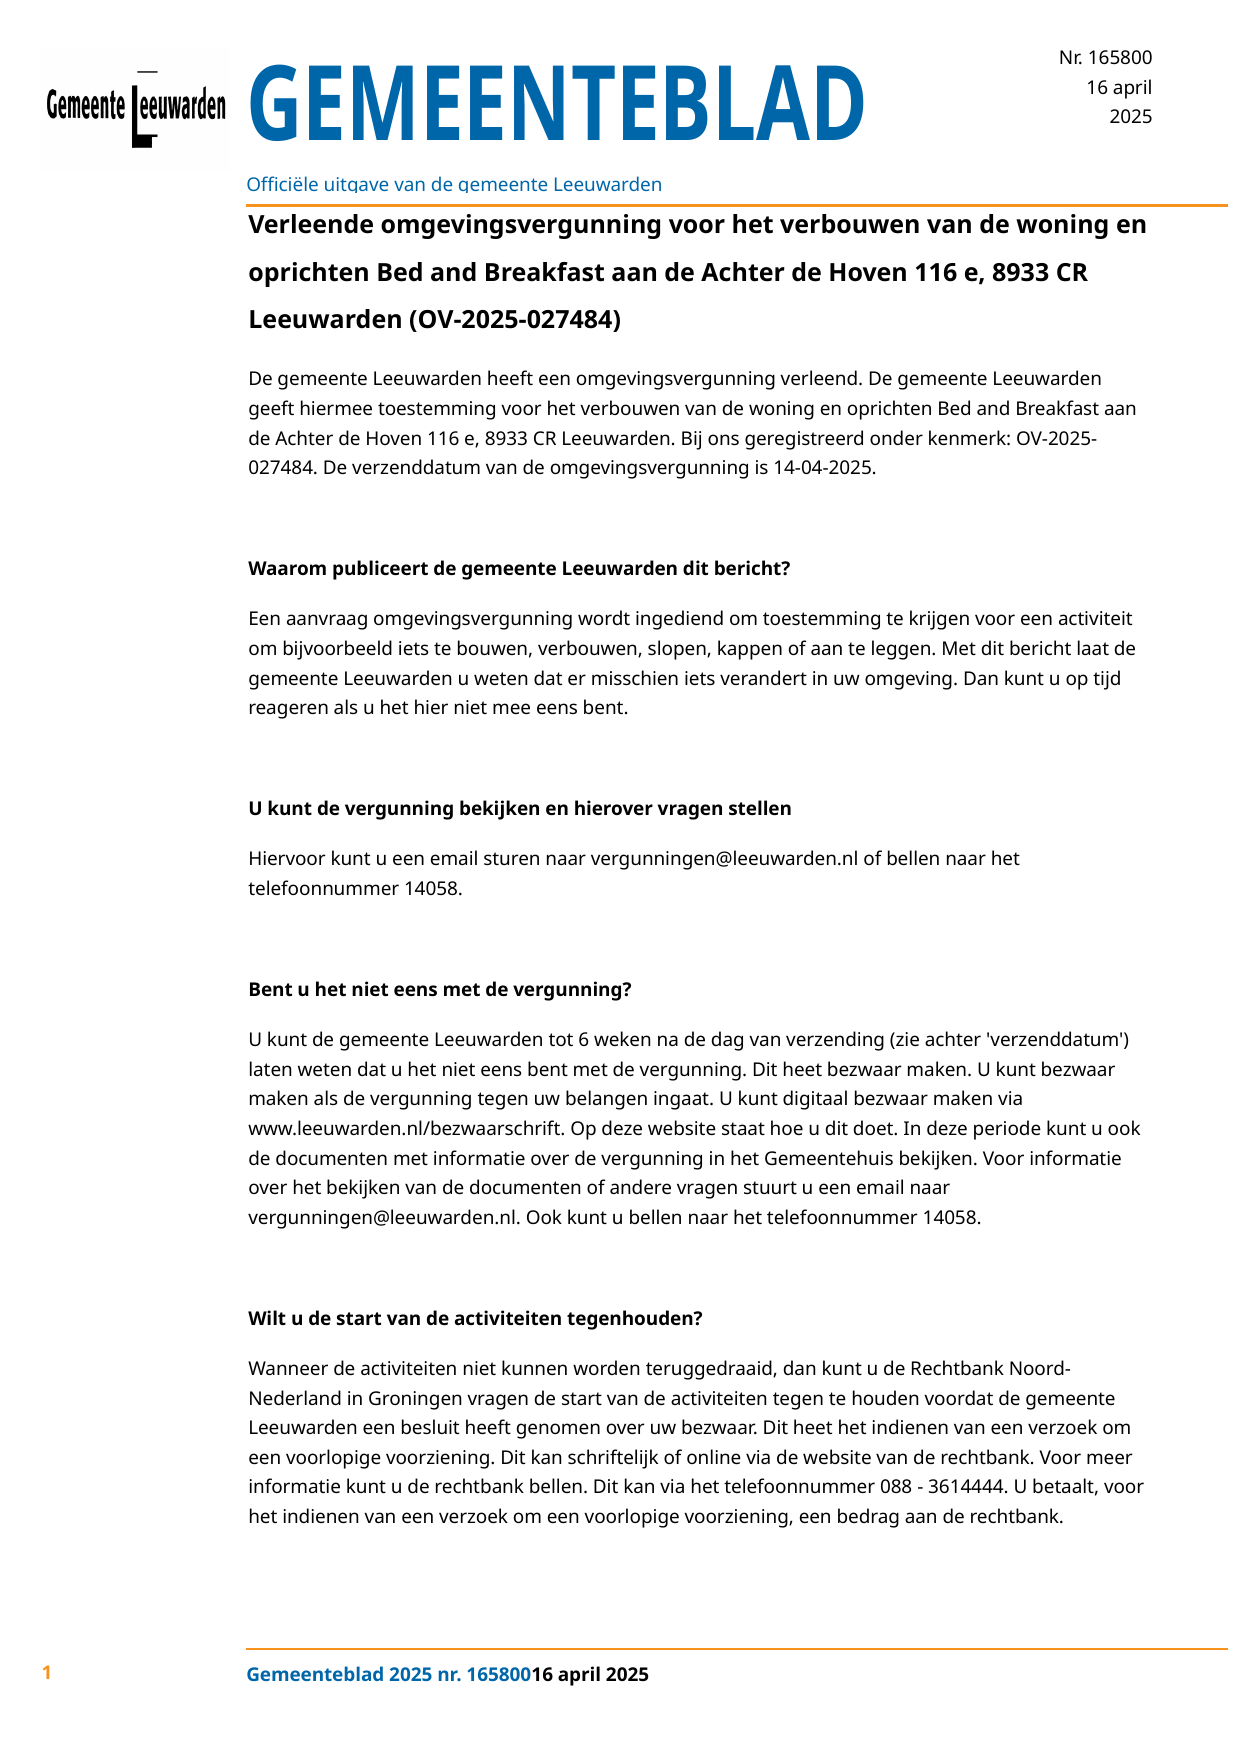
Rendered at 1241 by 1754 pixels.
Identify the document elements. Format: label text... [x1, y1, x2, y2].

text Waarom publiceert de gemeente Leeuwarden dit bericht? [248, 555, 1152, 581]
text U kunt de vergunning bekijken en hierover vragen stellen [248, 795, 1152, 821]
text Wilt u de start van de activiteiten tegenhouden? [248, 1305, 1152, 1330]
text Bent u het niet eens met de vergunning? [248, 976, 1152, 1002]
text Hiervoor kunt u een email sturen naar vergunningen@leeuwarden.nl of bellen naar het telefoonnummer 14058. [248, 846, 1152, 901]
text U kunt de gemeente Leeuwarden tot 6 weken na de dag van verzending (zie achter 'verzenddatum') laten weten dat u het niet eens bent met de vergunning. Dit heet bezwaar maken. U kunt bezwaar maken als de vergunning tegen uw belangen ingaat. U kunt digitaal bezwaar maken via www.leeuwarden.nl/bezwaarschrift. Op deze website staat hoe u dit doet. In deze periode kunt u ook de documenten met informatie over de vergunning in het Gemeentehuis bekijken. Voor informatie over het bekijken van de documenten of andere vragen stuurt u een email naar vergunningen@leeuwarden.nl. Ook kunt u bellen naar het telefoonnummer 14058. [248, 1026, 1152, 1229]
text Verleende omgevingsvergunning voor het verbouwen van de woning en oprichten Bed and Breakfast aan de Achter de Hoven 116 e, 8933 CR Leeuwarden (OV-2025-027484) [248, 207, 1152, 336]
text Een aanvraag omgevingsvergunning wordt ingediend om toestemming te krijgen voor een activiteit om bijvoorbeeld iets te bouwen, verbouwen, slopen, kappen of aan te leggen. Met dit bericht laat de gemeente Leeuwarden u weten dat er misschien iets verandert in uw omgeving. Dan kunt u op tijd reageren als u het hier niet mee eens bent. [248, 606, 1152, 720]
text Wanneer de activiteiten niet kunnen worden teruggedraaid, dan kunt u de Rechtbank Noord-Nederland in Groningen vragen de start van de activiteiten tegen te houden voordat de gemeente Leeuwarden een besluit heeft genomen over uw bezwaar. Dit heet het indienen van een verzoek om een voorlopige voorziening. Dit kan schriftelijk of online via de website van de rechtbank. Voor meer informatie kunt u de rechtbank bellen. Dit kan via het telefoonnummer 088 - 3614444. U betaalt, voor het indienen van een verzoek om een voorlopige voorziening, een bedrag aan de rechtbank. [248, 1355, 1152, 1529]
picture [41, 47, 231, 172]
text De gemeente Leeuwarden heeft een omgevingsvergunning verleend. De gemeente Leeuwarden geeft hiermee toestemming voor het verbouwen van de woning en oprichten Bed and Breakfast aan de Achter de Hoven 116 e, 8933 CR Leeuwarden. Bij ons geregistreerd onder kenmerk: OV-2025-027484. De verzenddatum van de omgevingsvergunning is 14-04-2025. [248, 366, 1152, 480]
